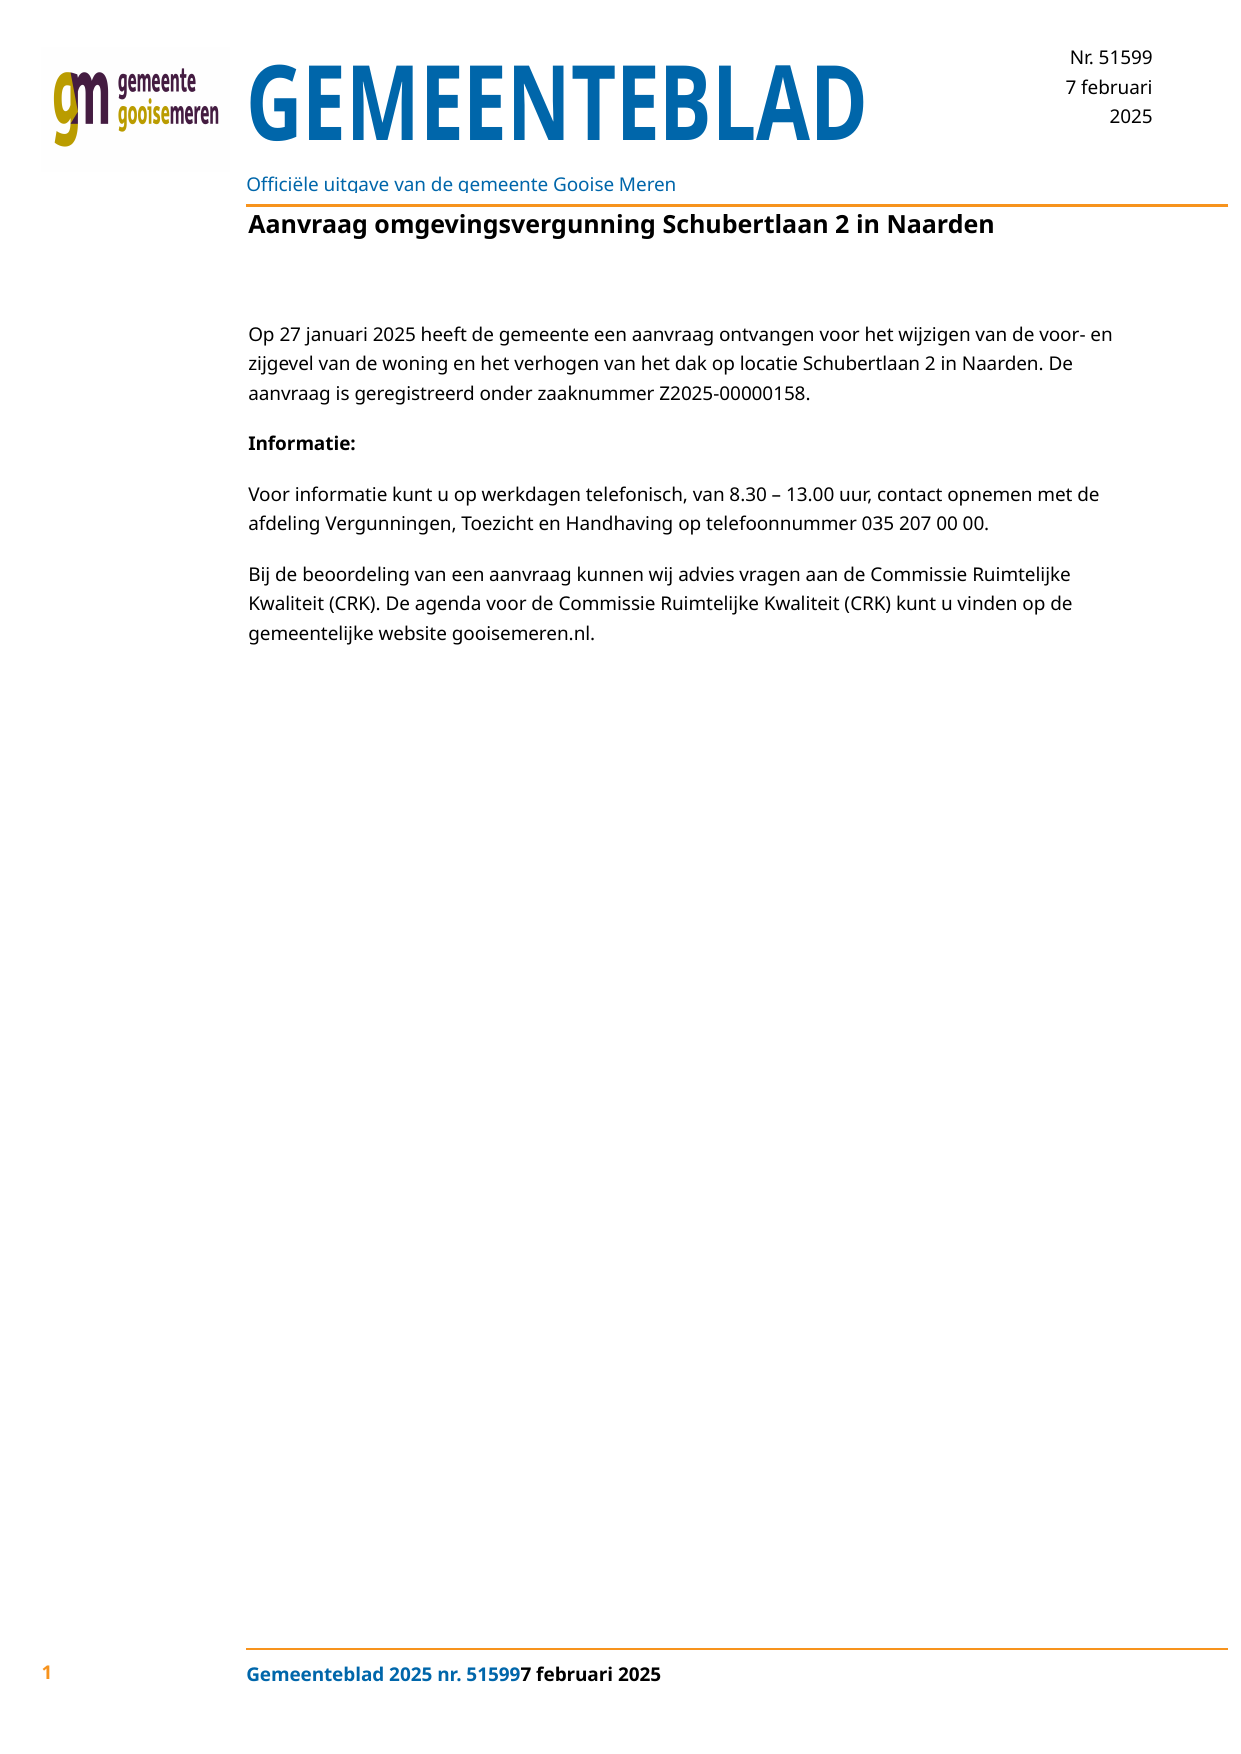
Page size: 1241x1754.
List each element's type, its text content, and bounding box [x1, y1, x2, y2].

text Aanvraag omgevingsvergunning Schubertlaan 2 in Naarden [248, 207, 1152, 241]
text Bij de beoordeling van een aanvraag kunnen wij advies vragen aan de Commissie Ruimtelijke Kwaliteit (CRK). De agenda voor de Commissie Ruimtelijke Kwaliteit (CRK) kunt u vinden op de gemeentelijke website gooisemeren.nl. [248, 561, 1152, 646]
text Op 27 januari 2025 heeft de gemeente een aanvraag ontvangen voor het wijzigen van de voor- en zijgevel van de woning en het verhogen van het dak op locatie Schubertlaan 2 in Naarden. De aanvraag is geregistreerd onder zaaknummer Z2025-00000158. [248, 321, 1152, 406]
text Voor informatie kunt u op werkdagen telefonisch, van 8.30 – 13.00 uur, contact opnemen met de afdeling Vergunningen, Toezicht en Handhaving op telefoonnummer 035 207 00 00. [248, 481, 1152, 536]
picture [41, 47, 231, 172]
text Informatie: [248, 430, 1152, 456]
